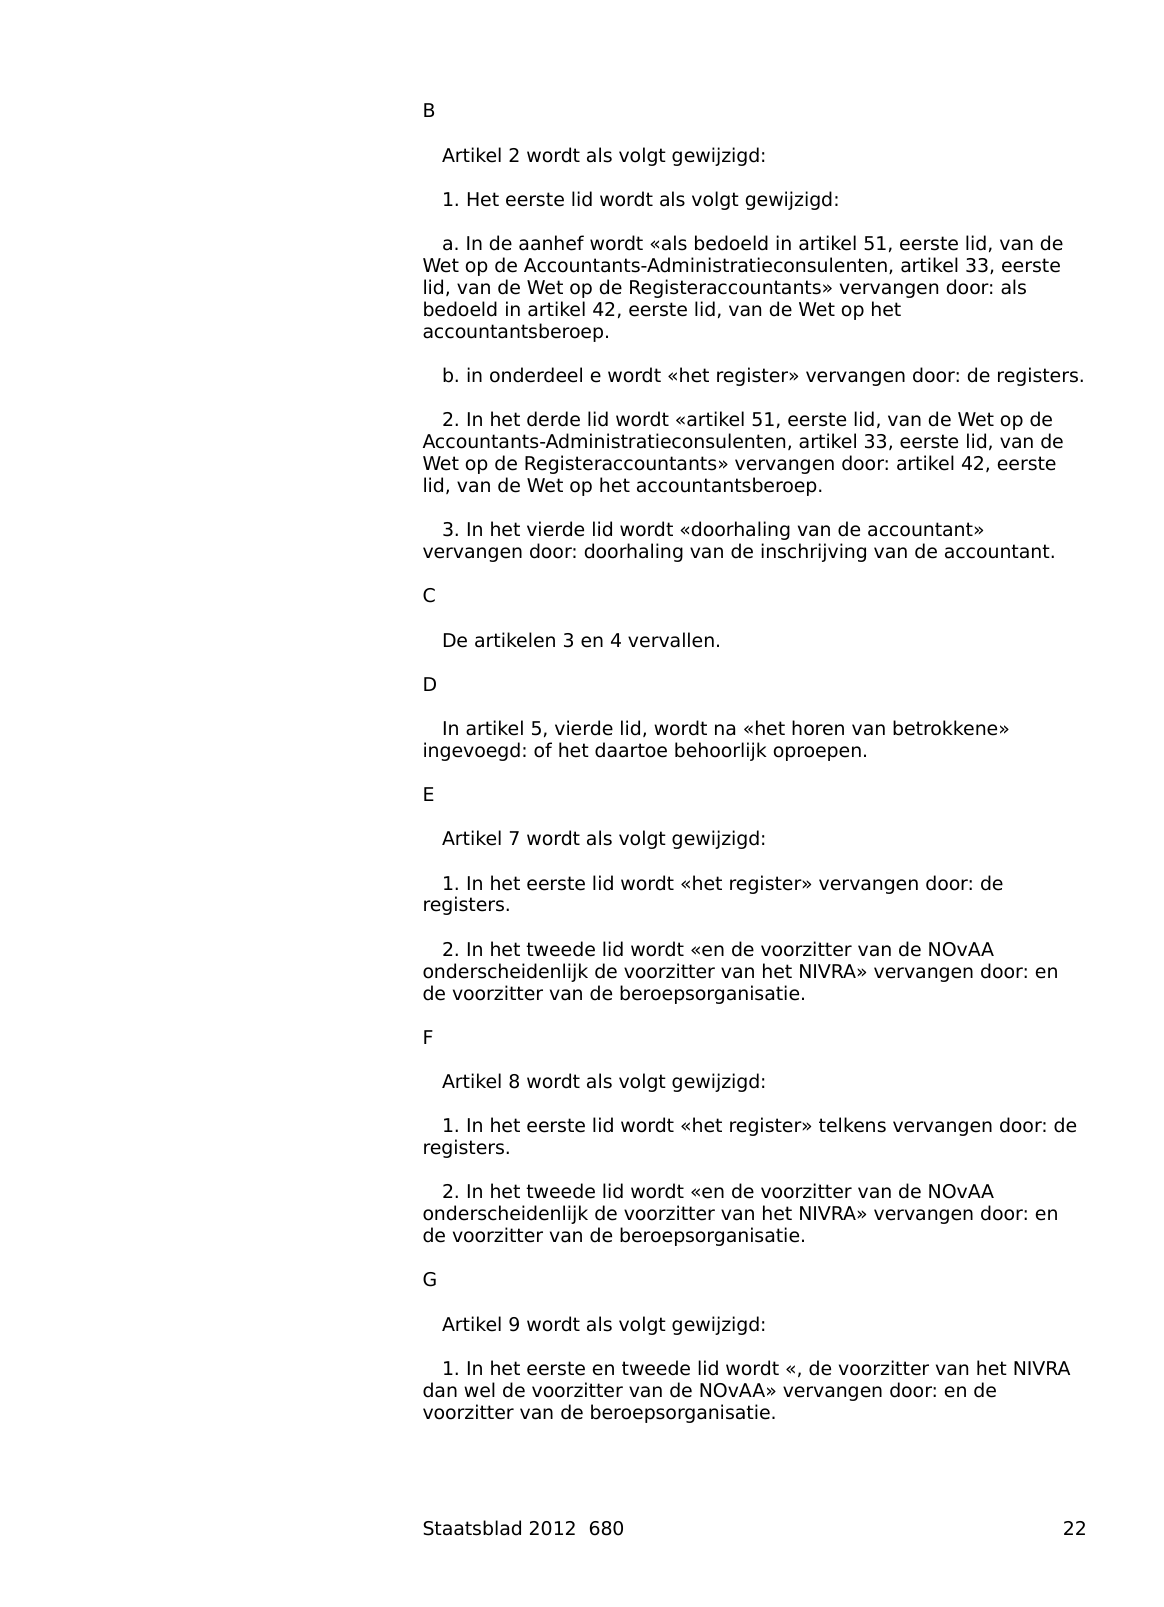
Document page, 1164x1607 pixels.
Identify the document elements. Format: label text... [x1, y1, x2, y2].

text Artikel 2 wordt als volgt gewijzigd: [422, 144, 1087, 167]
text C [422, 585, 1087, 607]
text B [422, 100, 1087, 122]
text Artikel 7 wordt als volgt gewijzigd: [422, 828, 1087, 850]
text De artikelen 3 en 4 vervallen. [422, 629, 1087, 652]
text In artikel 5, vierde lid, wordt na «het horen van betrokkene» ingevoegd: of het daartoe behoorlijk oproepen. [422, 718, 1087, 762]
text 1. Het eerste lid wordt als volgt gewijzigd: [422, 189, 1087, 211]
text 2. In het tweede lid wordt «en de voorzitter van de NOvAA onderscheidenlijk de voorzitter van het NIVRA» vervangen door: en de voorzitter van de beroepsorganisatie. [422, 1181, 1087, 1247]
text 1. In het eerste en tweede lid wordt «, de voorzitter van het NIVRA dan wel de voorzitter van de NOvAA» vervangen door: en de voorzitter van de beroepsorganisatie. [422, 1358, 1087, 1423]
text D [422, 674, 1087, 696]
text 2. In het tweede lid wordt «en de voorzitter van de NOvAA onderscheidenlijk de voorzitter van het NIVRA» vervangen door: en de voorzitter van de beroepsorganisatie. [422, 938, 1087, 1004]
text 2. In het derde lid wordt «artikel 51, eerste lid, van de Wet op de Accountants-Administratieconsulenten, artikel 33, eerste lid, van de Wet op de Registeraccountants» vervangen door: artikel 42, eerste lid, van de Wet op het accountantsberoep. [422, 409, 1087, 497]
text 1. In het eerste lid wordt «het register» telkens vervangen door: de registers. [422, 1115, 1087, 1159]
text F [422, 1027, 1087, 1049]
text G [422, 1269, 1087, 1291]
text 3. In het vierde lid wordt «doorhaling van de accountant» vervangen door: doorhaling van de inschrijving van de accountant. [422, 519, 1087, 563]
text Artikel 8 wordt als volgt gewijzigd: [422, 1071, 1087, 1093]
text a. In de aanhef wordt «als bedoeld in artikel 51, eerste lid, van de Wet op de Accountants-Administratieconsulenten, artikel 33, eerste lid, van de Wet op de Registeraccountants» vervangen door: als bedoeld in artikel 42, eerste lid, van de Wet op het accountantsberoep. [422, 233, 1087, 343]
text E [422, 784, 1087, 806]
text Artikel 9 wordt als volgt gewijzigd: [422, 1313, 1087, 1335]
text 1. In het eerste lid wordt «het register» vervangen door: de registers. [422, 872, 1087, 916]
text b. in onderdeel e wordt «het register» vervangen door: de registers. [422, 365, 1087, 387]
